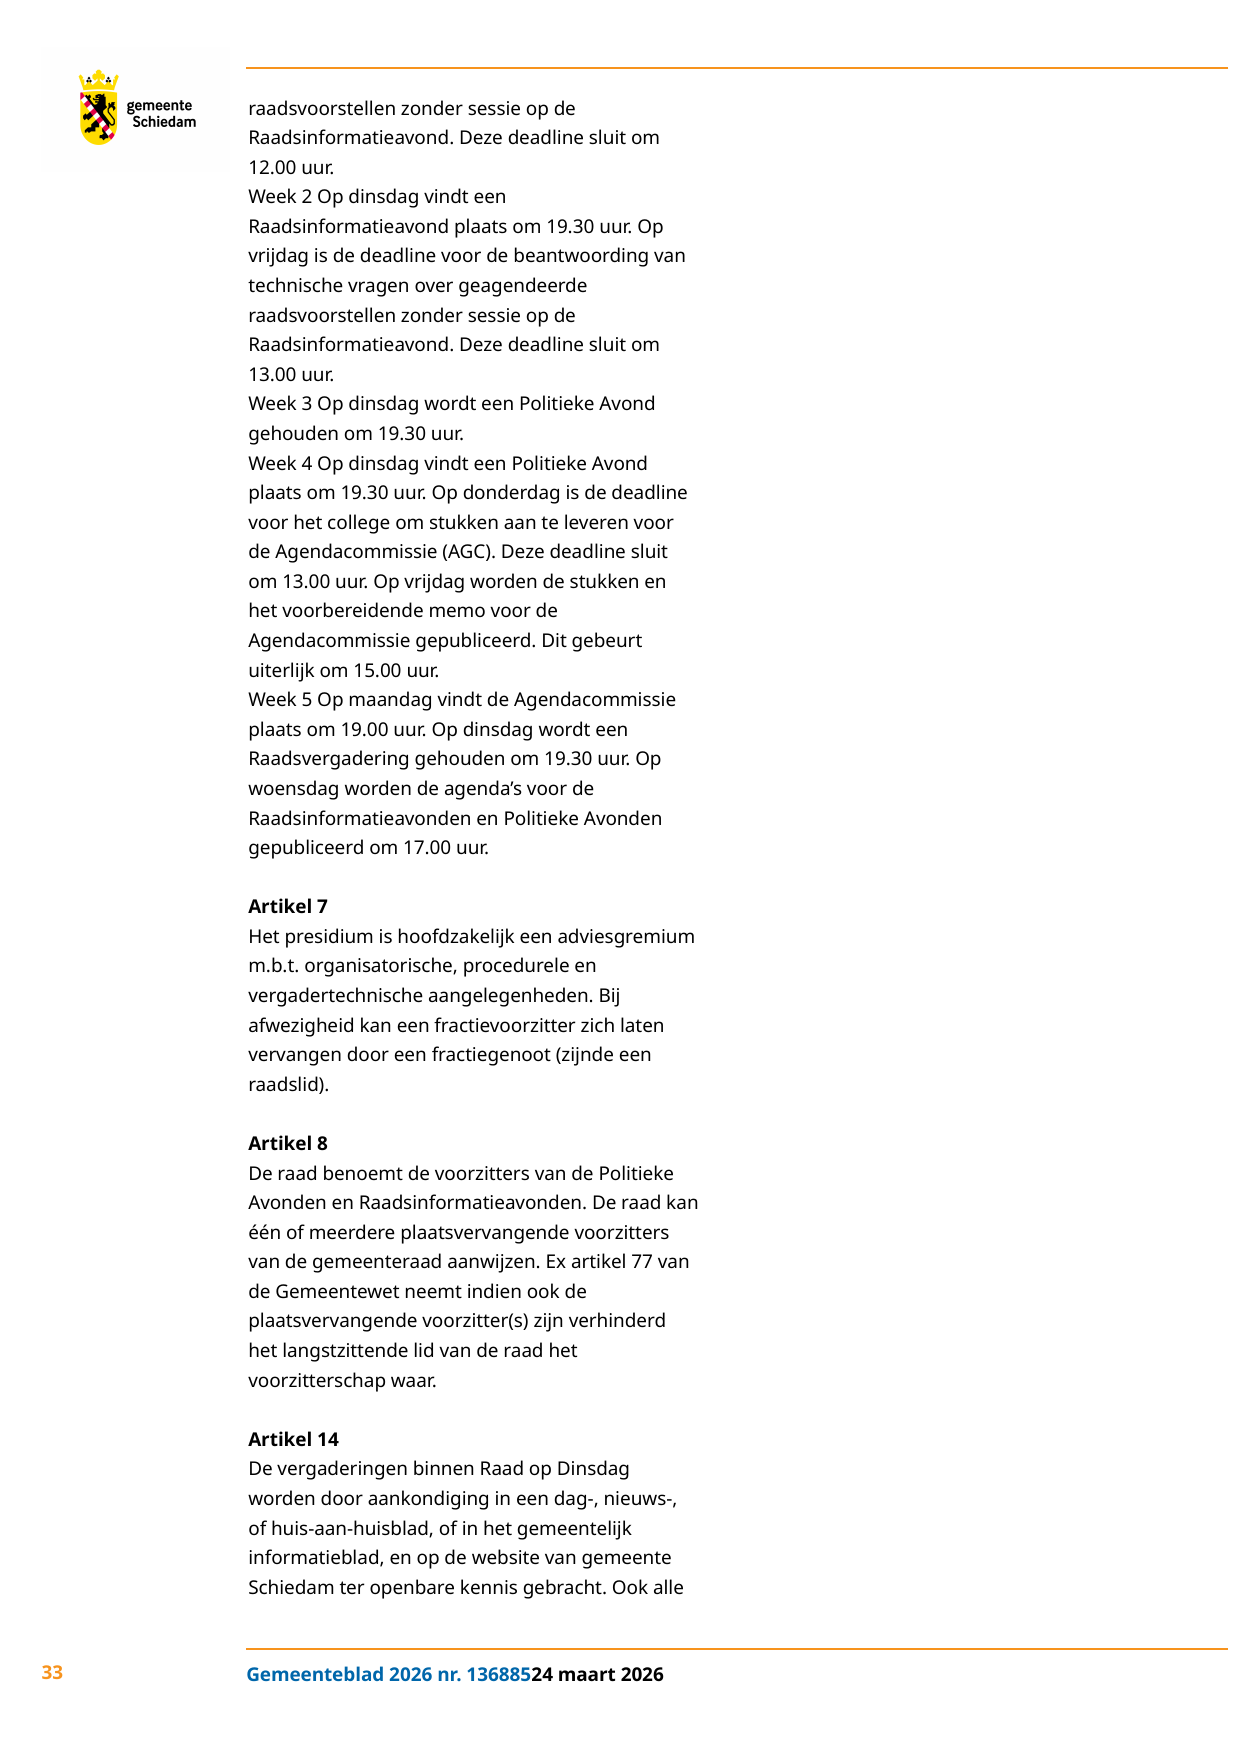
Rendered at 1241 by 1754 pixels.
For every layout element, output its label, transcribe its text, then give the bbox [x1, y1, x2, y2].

table_cell raadsvoorstellen zonder sessie op de Raadsinformatieavond. Deze deadline sluit om 12.00 uur. Week 2 Op dinsdag vindt een Raadsinformatieavond plaats om 19.30 uur. Op vrijdag is de deadline voor de beantwoording van technische vragen over geagendeerde raadsvoorstellen zonder sessie op de Raadsinformatieavond. Deze deadline sluit om 13.00 uur. Week 3 Op dinsdag wordt een Politieke Avond gehouden om 19.30 uur. Week 4 Op dinsdag vindt een Politieke Avond plaats om 19.30 uur. Op donderdag is de deadline voor het college om stukken aan te leveren voor de Agendacommissie (AGC). Deze deadline sluit om 13.00 uur. Op vrijdag worden de stukken en het voorbereidende memo voor de Agendacommissie gepubliceerd. Dit gebeurt uiterlijk om 15.00 uur. Week 5 Op maandag vindt de Agendacommissie plaats om 19.00 uur. Op dinsdag wordt een Raadsvergadering gehouden om 19.30 uur. Op woensdag worden de agenda’s voor de Raadsinformatieavonden en Politieke Avonden gepubliceerd om 17.00 uur. Artikel 7 Het presidium is hoofdzakelijk een adviesgremium m.b.t. organisatorische, procedurele en vergadertechnische aangelegenheden. Bij afwezigheid kan een fractievoorzitter zich laten vervangen door een fractiegenoot (zijnde een raadslid). Artikel 8 De raad benoemt de voorzitters van de Politieke Avonden en Raadsinformatieavonden. De raad kan één of meerdere plaatsvervangende voorzitters van de gemeenteraad aanwijzen. Ex artikel 77 van de Gemeentewet neemt indien ook de plaatsvervangende voorzitter(s) zijn verhinderd het langstzittende lid van de raad het voorzitterschap waar. Artikel 14 De vergaderingen binnen Raad op Dinsdag worden door aankondiging in een dag-, nieuws-, of huis-aan-huisblad, of in het gemeentelijk informatieblad, en op de website van gemeente Schiedam ter openbare kennis gebracht. Ook alle [248, 95, 700, 1600]
picture [41, 47, 231, 172]
table_cell [700, 95, 1152, 1600]
